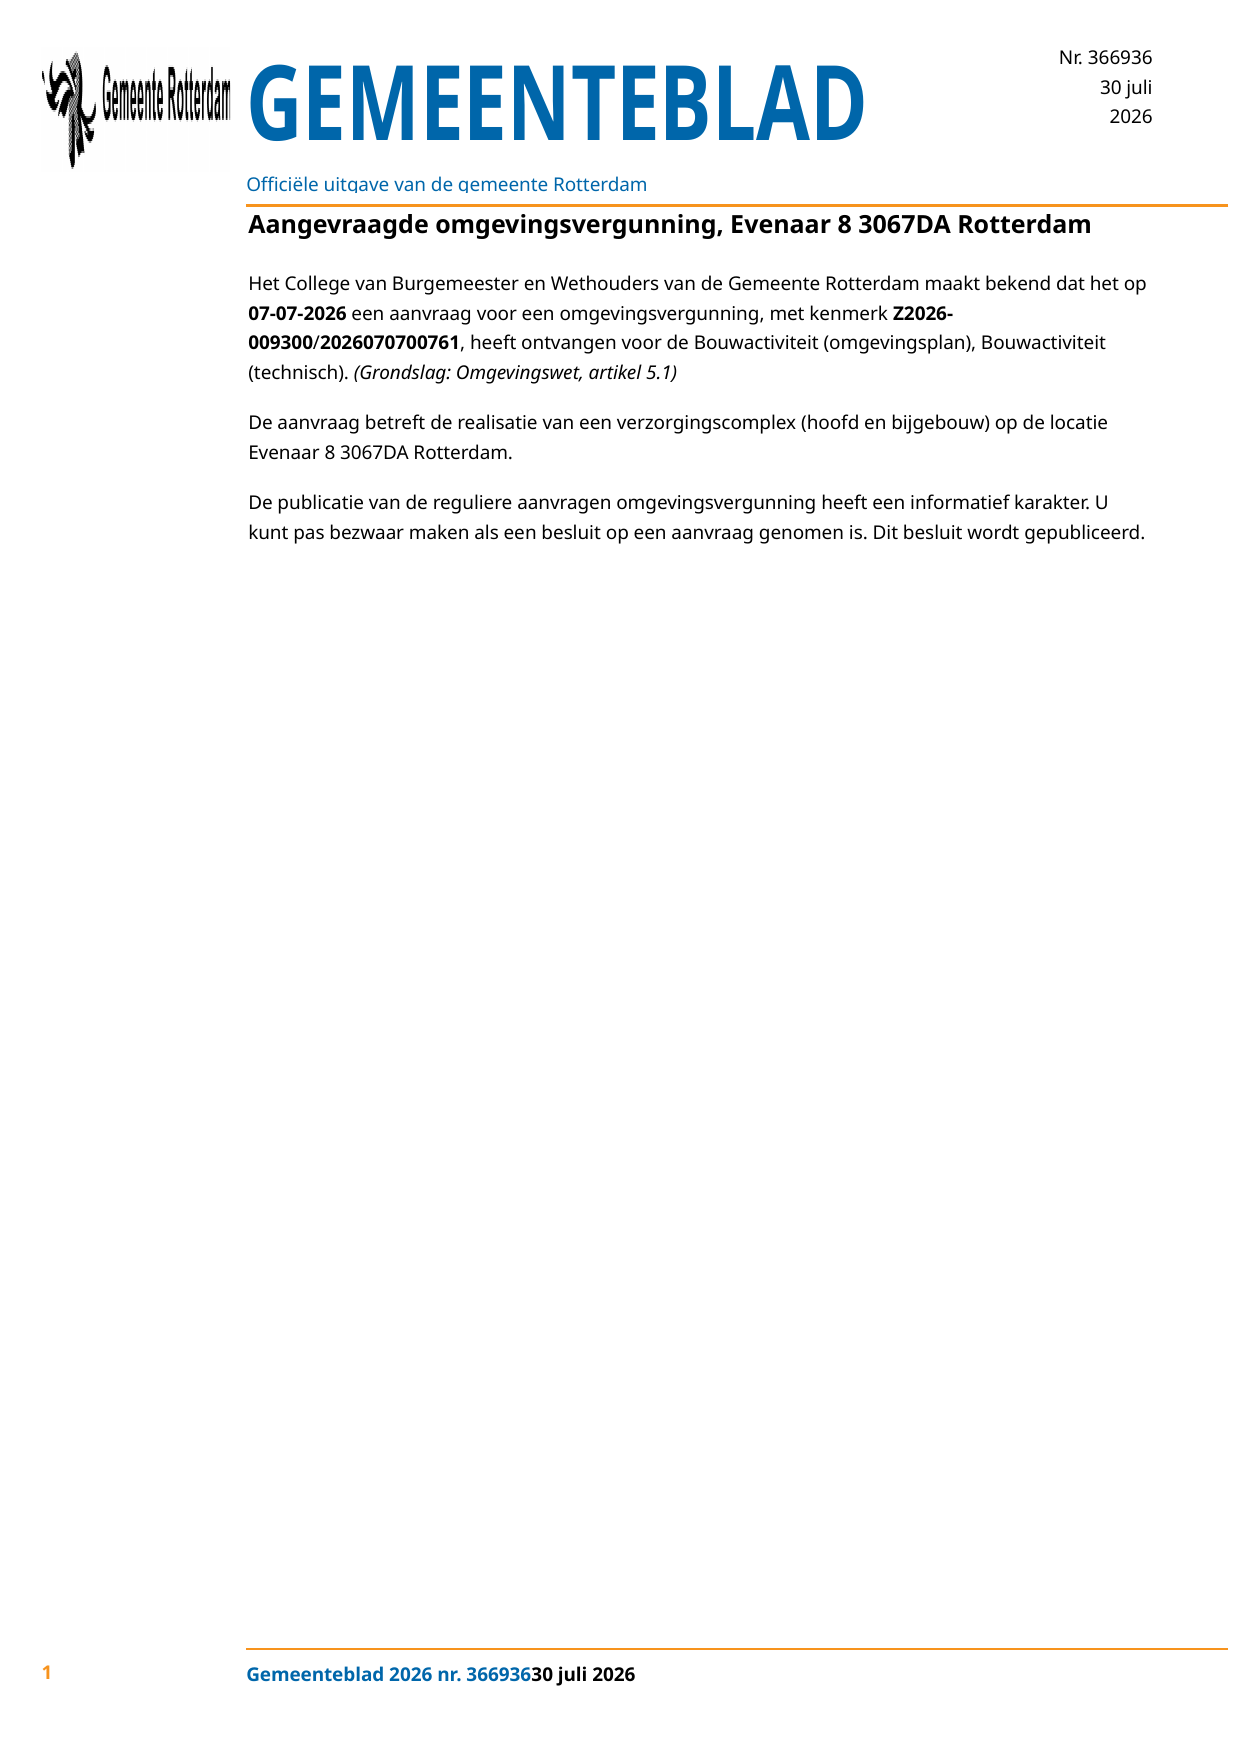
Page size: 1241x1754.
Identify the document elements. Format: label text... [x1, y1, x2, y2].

picture [41, 47, 231, 172]
text Aangevraagde omgevingsvergunning, Evenaar 8 3067DA Rotterdam [248, 207, 1152, 241]
text De publicatie van de reguliere aanvragen omgevingsvergunning heeft een informatief karakter. U kunt pas bezwaar maken als een besluit op een aanvraag genomen is. Dit besluit wordt gepubliceerd. [248, 489, 1152, 545]
text Het College van Burgemeester en Wethouders van de Gemeente Rotterdam maakt bekend dat het op 07-07-2026 een aanvraag voor een omgevingsvergunning, met kenmerk Z2026-009300/2026070700761, heeft ontvangen voor de Bouwactiviteit (omgevingsplan), Bouwactiviteit (technisch). (Grondslag: Omgevingswet, artikel 5.1) [248, 270, 1152, 385]
text De aanvraag betreft de realisatie van een verzorgingscomplex (hoofd en bijgebouw) op de locatie Evenaar 8 3067DA Rotterdam. [248, 409, 1152, 465]
